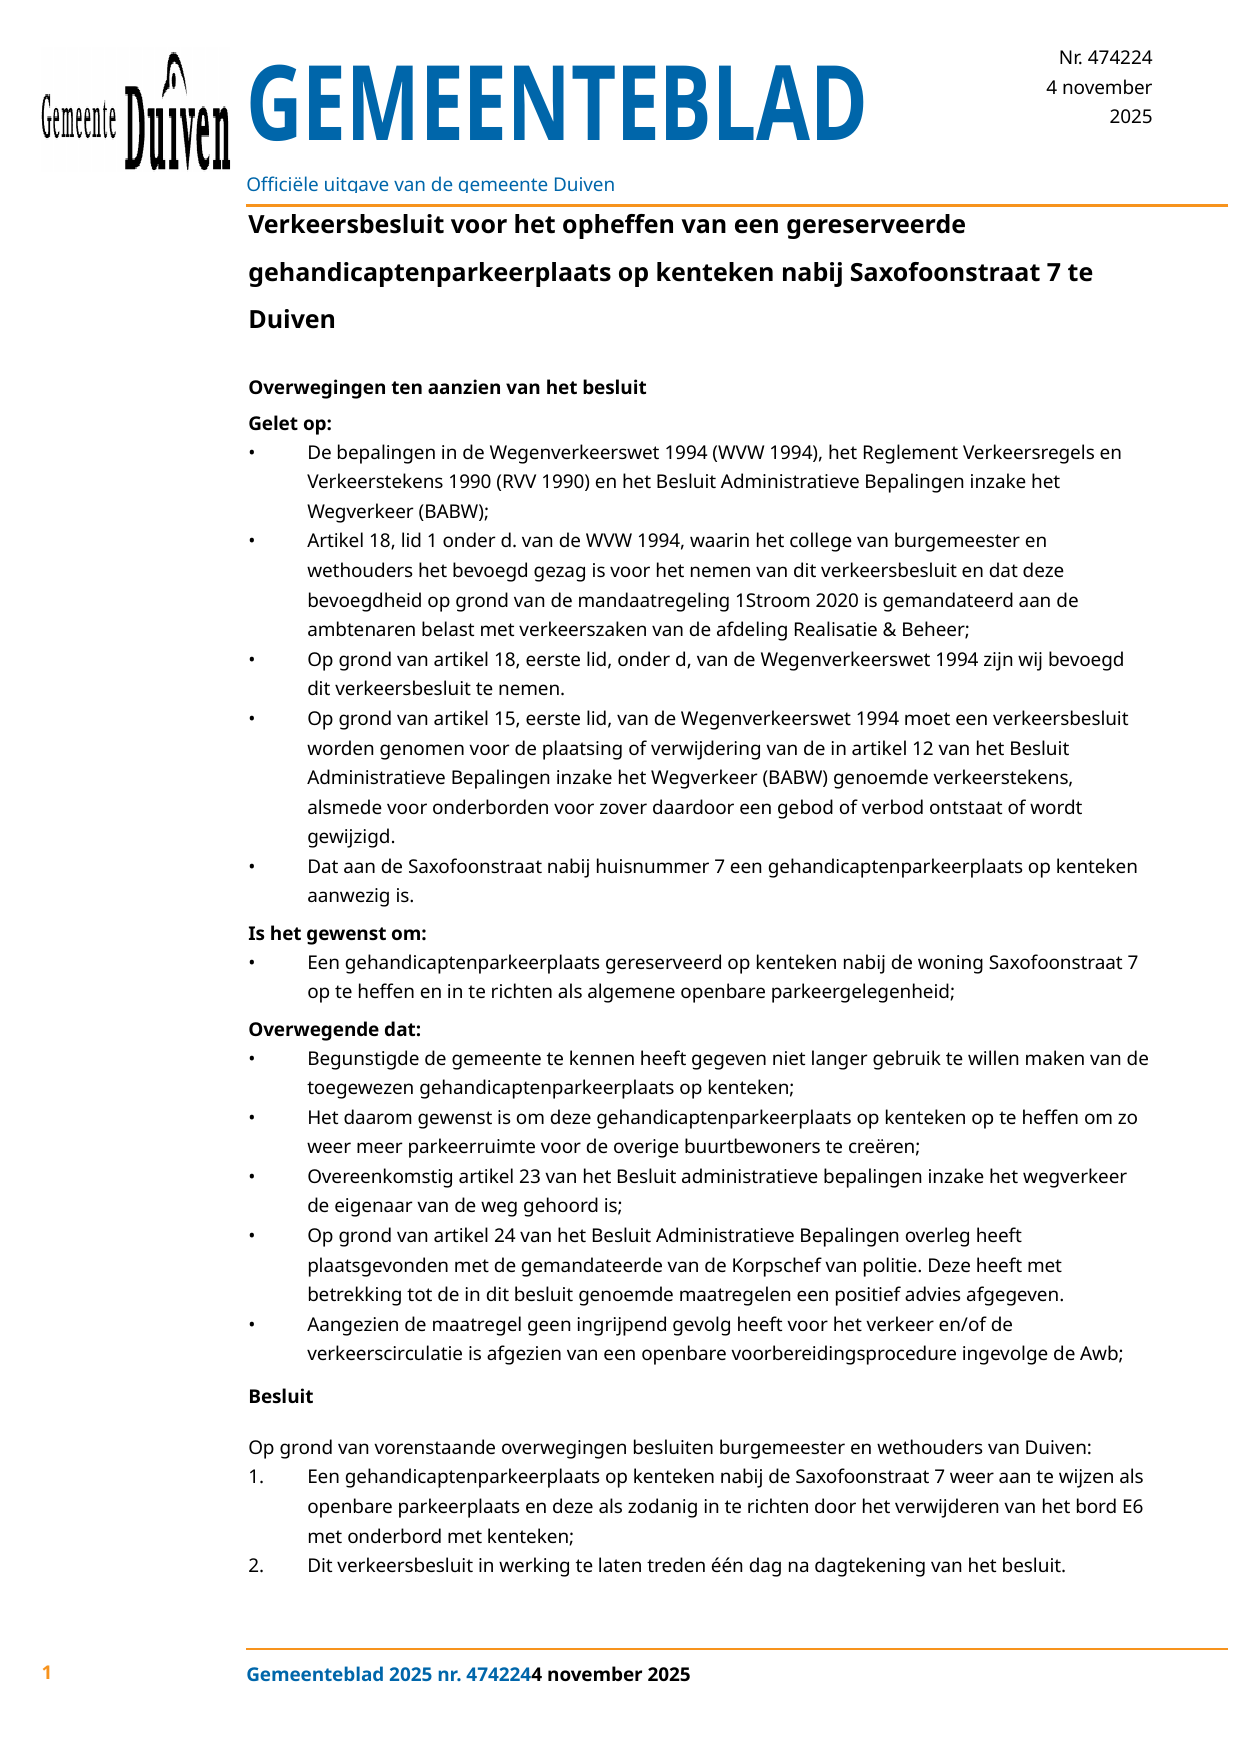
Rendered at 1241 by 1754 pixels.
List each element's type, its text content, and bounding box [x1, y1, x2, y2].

list Dat aan de Saxofoonstraat nabij huisnummer 7 een gehandicaptenparkeerplaats op kenteken aanwezig is. [248, 853, 1152, 908]
text Op grond van vorenstaande overwegingen besluiten burgemeester en wethouders van Duiven: [248, 1434, 1152, 1460]
list Artikel 18, lid 1 onder d. van de WVW 1994, waarin het college van burgemeester en wethouders het bevoegd gezag is voor het nemen van dit verkeersbesluit en dat deze bevoegdheid op grond van de mandaatregeling 1Stroom 2020 is gemandateerd aan de ambtenaren belast met verkeerszaken van de afdeling Realisatie & Beheer; [248, 528, 1152, 642]
picture [41, 47, 231, 172]
text Gelet op: [248, 411, 1152, 436]
list Op grond van artikel 24 van het Besluit Administratieve Bepalingen overleg heeft plaatsgevonden met de gemandateerde van de Korpschef van politie. Deze heeft met betrekking tot de in dit besluit genoemde maatregelen een positief advies afgegeven. [248, 1222, 1152, 1307]
list Op grond van artikel 18, eerste lid, onder d, van de Wegenverkeerswet 1994 zijn wij bevoegd dit verkeersbesluit te nemen. [248, 646, 1152, 701]
list Een gehandicaptenparkeerplaats op kenteken nabij de Saxofoonstraat 7 weer aan te wijzen als openbare parkeerplaats en deze als zodanig in te richten door het verwijderen van het bord E6 met onderbord met kenteken; [248, 1464, 1152, 1549]
text Is het gewenst om: [248, 921, 1152, 946]
text Overwegingen ten aanzien van het besluit [248, 374, 1152, 399]
list Een gehandicaptenparkeerplaats gereserveerd op kenteken nabij de woning Saxofoonstraat 7 op te heffen en in te richten als algemene openbare parkeergelegenheid; [248, 949, 1152, 1004]
list Overeenkomstig artikel 23 van het Besluit administratieve bepalingen inzake het wegverkeer de eigenaar van de weg gehoord is; [248, 1163, 1152, 1218]
text Verkeersbesluit voor het opheffen van een gereserveerde gehandicaptenparkeerplaats op kenteken nabij Saxofoonstraat 7 te Duiven [248, 207, 1152, 336]
list Op grond van artikel 15, eerste lid, van de Wegenverkeerswet 1994 moet een verkeersbesluit worden genomen voor de plaatsing of verwijdering van de in artikel 12 van het Besluit Administratieve Bepalingen inzake het Wegverkeer (BABW) genoemde verkeerstekens, alsmede voor onderborden voor zover daardoor een gebod of verbod ontstaat of wordt gewijzigd. [248, 705, 1152, 849]
list Begunstigde de gemeente te kennen heeft gegeven niet langer gebruik te willen maken van de toegewezen gehandicaptenparkeerplaats op kenteken; [248, 1045, 1152, 1100]
list Dit verkeersbesluit in werking te laten treden één dag na dagtekening van het besluit. [248, 1552, 1152, 1578]
text Besluit [248, 1384, 1152, 1409]
text Overwegende dat: [248, 1016, 1152, 1042]
list De bepalingen in de Wegenverkeerswet 1994 (WVW 1994), het Reglement Verkeersregels en Verkeerstekens 1990 (RVV 1990) en het Besluit Administratieve Bepalingen inzake het Wegverkeer (BABW); [248, 439, 1152, 524]
list Het daarom gewenst is om deze gehandicaptenparkeerplaats op kenteken op te heffen om zo weer meer parkeerruimte voor de overige buurtbewoners te creëren; [248, 1104, 1152, 1159]
list Aangezien de maatregel geen ingrijpend gevolg heeft voor het verkeer en/of de verkeerscirculatie is afgezien van een openbare voorbereidingsprocedure ingevolge de Awb; [248, 1311, 1152, 1366]
